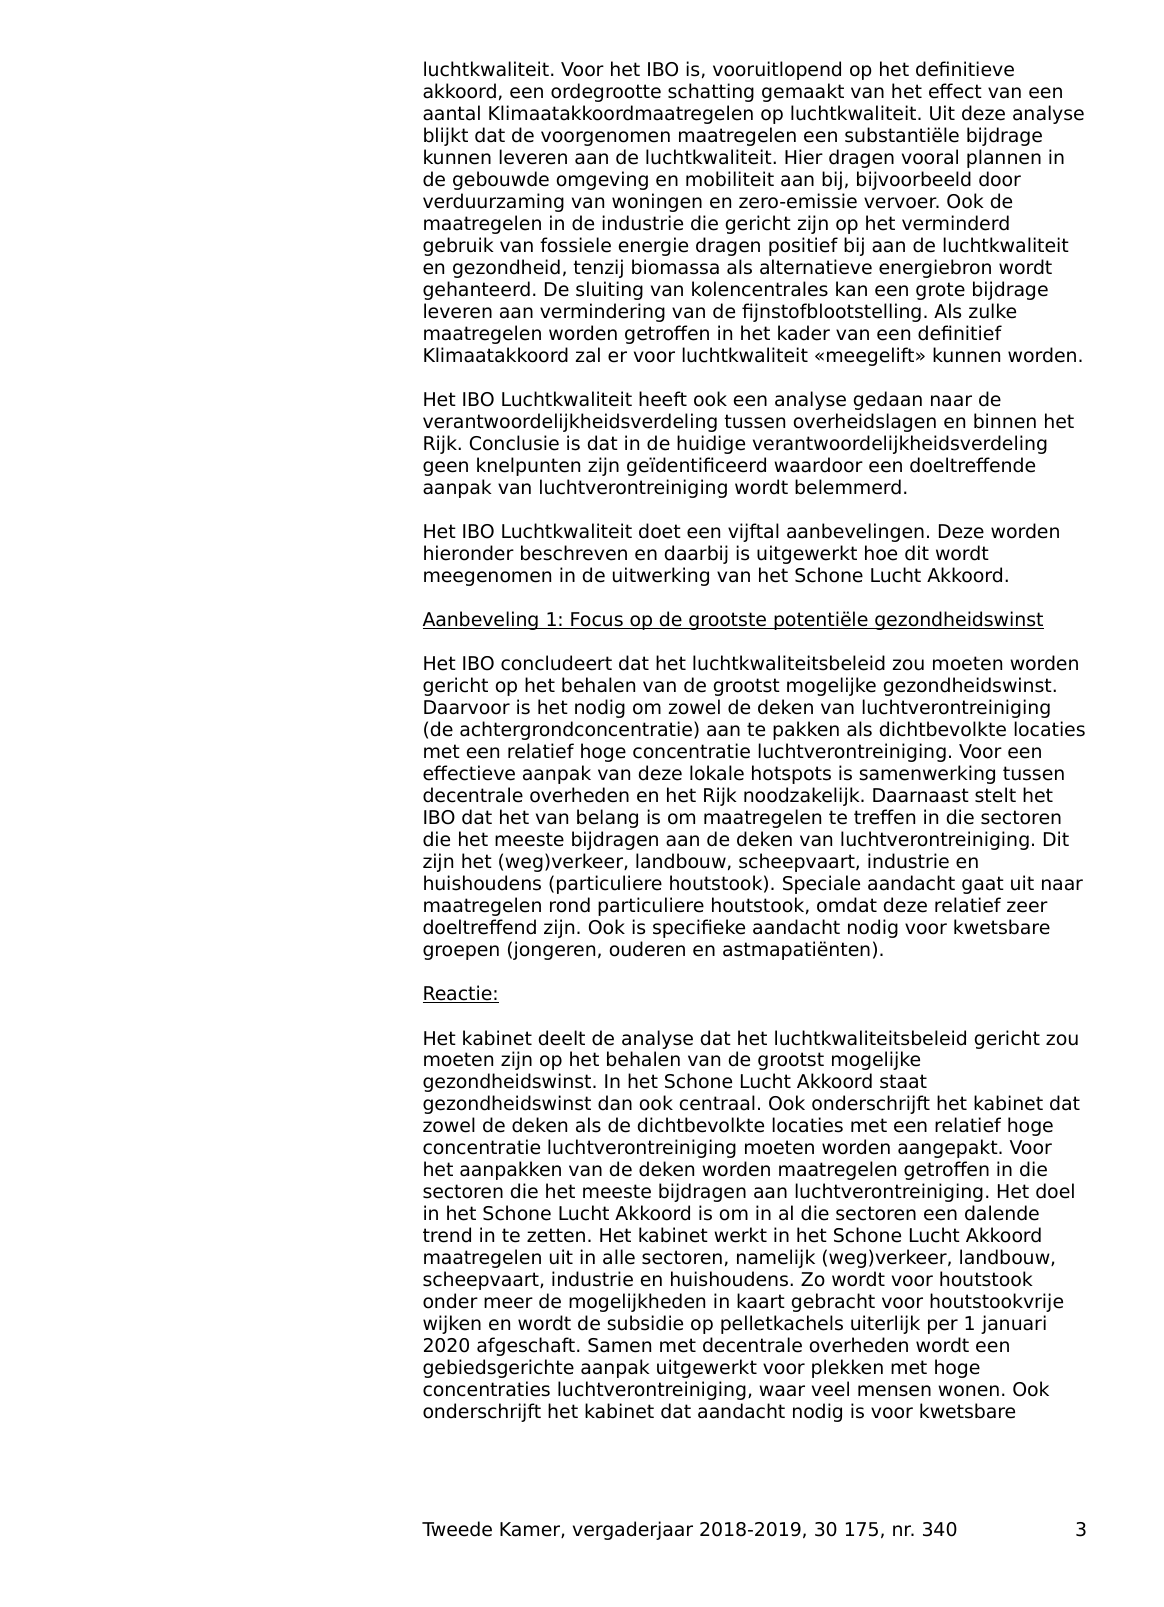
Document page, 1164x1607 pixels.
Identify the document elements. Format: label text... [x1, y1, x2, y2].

text Het IBO Luchtkwaliteit heeft ook een analyse gedaan naar de verantwoordelijkheidsverdeling tussen overheidslagen en binnen het Rijk. Conclusie is dat in de huidige verantwoordelijkheidsverdeling geen knelpunten zijn geïdentificeerd waardoor een doeltreffende aanpak van luchtverontreiniging wordt belemmerd. [422, 389, 1087, 499]
text Het IBO concludeert dat het luchtkwaliteitsbeleid zou moeten worden gericht op het behalen van de grootst mogelijke gezondheidswinst. Daarvoor is het nodig om zowel de deken van luchtverontreiniging (de achtergrondconcentratie) aan te pakken als dichtbevolkte locaties met een relatief hoge concentratie luchtverontreiniging. Voor een effectieve aanpak van deze lokale hotspots is samenwerking tussen decentrale overheden en het Rijk noodzakelijk. Daarnaast stelt het IBO dat het van belang is om maatregelen te treffen in die sectoren die het meeste bijdragen aan de deken van luchtverontreiniging. Dit zijn het (weg)verkeer, landbouw, scheepvaart, industrie en huishoudens (particuliere houtstook). Speciale aandacht gaat uit naar maatregelen rond particuliere houtstook, omdat deze relatief zeer doeltreffend zijn. Ook is specifieke aandacht nodig voor kwetsbare groepen (jongeren, ouderen en astmapatiënten). [422, 653, 1087, 961]
subtitle Aanbeveling 1: Focus op de grootste potentiële gezondheidswinst [422, 609, 1087, 631]
text Het kabinet deelt de analyse dat het luchtkwaliteitsbeleid gericht zou moeten zijn op het behalen van de grootst mogelijke gezondheidswinst. In het Schone Lucht Akkoord staat gezondheidswinst dan ook centraal. Ook onderschrijft het kabinet dat zowel de deken als de dichtbevolkte locaties met een relatief hoge concentratie luchtverontreiniging moeten worden aangepakt. Voor het aanpakken van de deken worden maatregelen getroffen in die sectoren die het meeste bijdragen aan luchtverontreiniging. Het doel in het Schone Lucht Akkoord is om in al die sectoren een dalende trend in te zetten. Het kabinet werkt in het Schone Lucht Akkoord maatregelen uit in alle sectoren, namelijk (weg)verkeer, landbouw, scheepvaart, industrie en huishoudens. Zo wordt voor houtstook onder meer de mogelijkheden in kaart gebracht voor houtstookvrije wijken en wordt de subsidie op pelletkachels uiterlijk per 1 januari 2020 afgeschaft. Samen met decentrale overheden wordt een gebiedsgerichte aanpak uitgewerkt voor plekken met hoge concentraties luchtverontreiniging, waar veel mensen wonen. Ook onderschrijft het kabinet dat aandacht nodig is voor kwetsbare [422, 1027, 1087, 1423]
text luchtkwaliteit. Voor het IBO is, vooruitlopend op het definitieve akkoord, een ordegrootte schatting gemaakt van het effect van een aantal Klimaatakkoordmaatregelen op luchtkwaliteit. Uit deze analyse blijkt dat de voorgenomen maatregelen een substantiële bijdrage kunnen leveren aan de luchtkwaliteit. Hier dragen vooral plannen in de gebouwde omgeving en mobiliteit aan bij, bijvoorbeeld door verduurzaming van woningen en zero-emissie vervoer. Ook de maatregelen in de industrie die gericht zijn op het verminderd gebruik van fossiele energie dragen positief bij aan de luchtkwaliteit en gezondheid, tenzij biomassa als alternatieve energiebron wordt gehanteerd. De sluiting van kolencentrales kan een grote bijdrage leveren aan vermindering van de fijnstofblootstelling. Als zulke maatregelen worden getroffen in het kader van een definitief Klimaatakkoord zal er voor luchtkwaliteit «meegelift» kunnen worden. [422, 59, 1087, 367]
subtitle Reactie: [422, 983, 1087, 1005]
text Het IBO Luchtkwaliteit doet een vijftal aanbevelingen. Deze worden hieronder beschreven en daarbij is uitgewerkt hoe dit wordt meegenomen in de uitwerking van het Schone Lucht Akkoord. [422, 521, 1087, 587]
